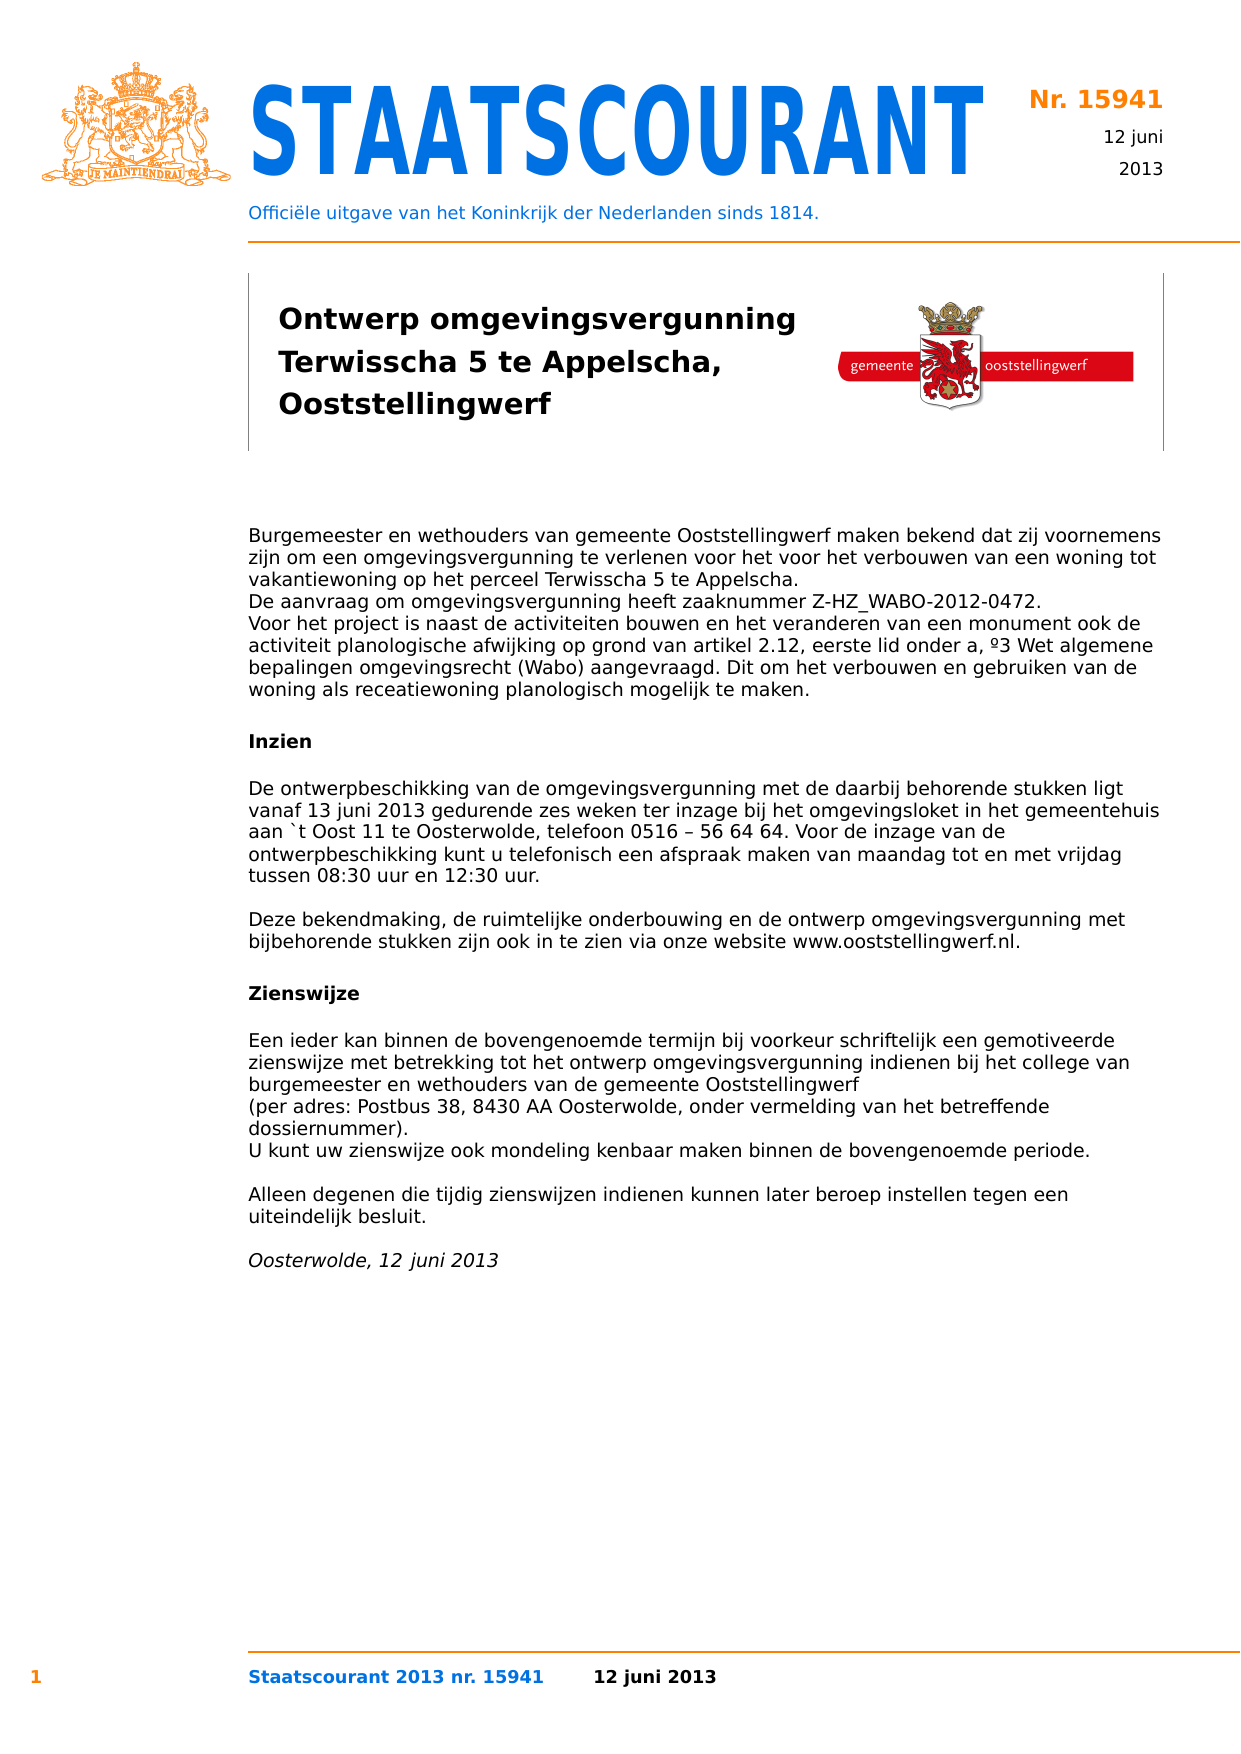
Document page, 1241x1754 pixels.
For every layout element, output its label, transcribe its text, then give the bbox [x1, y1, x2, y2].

text Een ieder kan binnen de bovengenoemde termijn bij voorkeur schriftelijk een gemotiveerde zienswijze met betrekking tot het ontwerp omgevingsvergunning indienen bij het college van burgemeester en wethouders van de gemeente Ooststellingwerf [248, 1030, 1163, 1096]
table_cell 12 juni [998, 121, 1240, 153]
text De ontwerpbeschikking van de omgevingsvergunning met de daarbij behorende stukken ligt vanaf 13 juni 2013 gedurende zes weken ter inzage bij het omgevingsloket in het gemeentehuis aan `t Oost 11 te Oosterwolde, telefoon 0516 – 56 64 64. Voor de inzage van de ontwerpbeschikking kunt u telefonisch een afspraak maken van maandag tot en met vrijdag tussen 08:30 uur en 12:30 uur. [248, 777, 1163, 887]
table_header STAATSCOURANT [248, 62, 998, 203]
text Voor het project is naast de activiteiten bouwen en het veranderen van een monument ook de activiteit planologische afwijking op grond van artikel 2.12, eerste lid onder a, º3 Wet algemene bepalingen omgevingsrecht (Wabo) aangevraagd. Dit om het verbouwen en gebruiken van de woning als receatiewoning planologisch mogelijk te maken. [248, 613, 1163, 701]
text Burgemeester en wethouders van gemeente Ooststellingwerf maken bekend dat zij voornemens zijn om een omgevingsvergunning te verlenen voor het voor het verbouwen van een woning tot vakantiewoning op het perceel Terwisscha 5 te Appelscha. [248, 525, 1163, 591]
text Oosterwolde, 12 juni 2013 [248, 1250, 1163, 1272]
text De aanvraag om omgevingsvergunning heeft zaaknummer Z-HZ_WABO-2012-0472. [248, 591, 1163, 613]
subtitle Zienswijze [248, 983, 1163, 1005]
text (per adres: Postbus 38, 8430 AA Oosterwolde, onder vermelding van het betreffende dossiernummer). [248, 1096, 1163, 1140]
table_header Nr. 15941 [998, 62, 1240, 121]
subtitle Ontwerp omgevingsvergunning Terwisscha 5 te Appelscha, Ooststellingwerf [249, 273, 1163, 451]
text Deze bekendmaking, de ruimtelijke onderbouwing en de ontwerp omgevingsvergunning met bijbehorende stukken zijn ook in te zien via onze website www.ooststellingwerf.nl. [248, 909, 1163, 953]
table_header [25, 62, 248, 241]
picture [41, 62, 231, 186]
table_cell 2013 [998, 153, 1240, 203]
table_cell Officiële uitgave van het Koninkrijk der Nederlanden sinds 1814. [248, 203, 1240, 241]
text Alleen degenen die tijdig zienswijzen indienen kunnen later beroep instellen tegen een uiteindelijk besluit. [248, 1184, 1163, 1228]
picture [838, 302, 1134, 415]
text U kunt uw zienswijze ook mondeling kenbaar maken binnen de bovengenoemde periode. [248, 1140, 1163, 1162]
subtitle Inzien [248, 731, 1163, 752]
